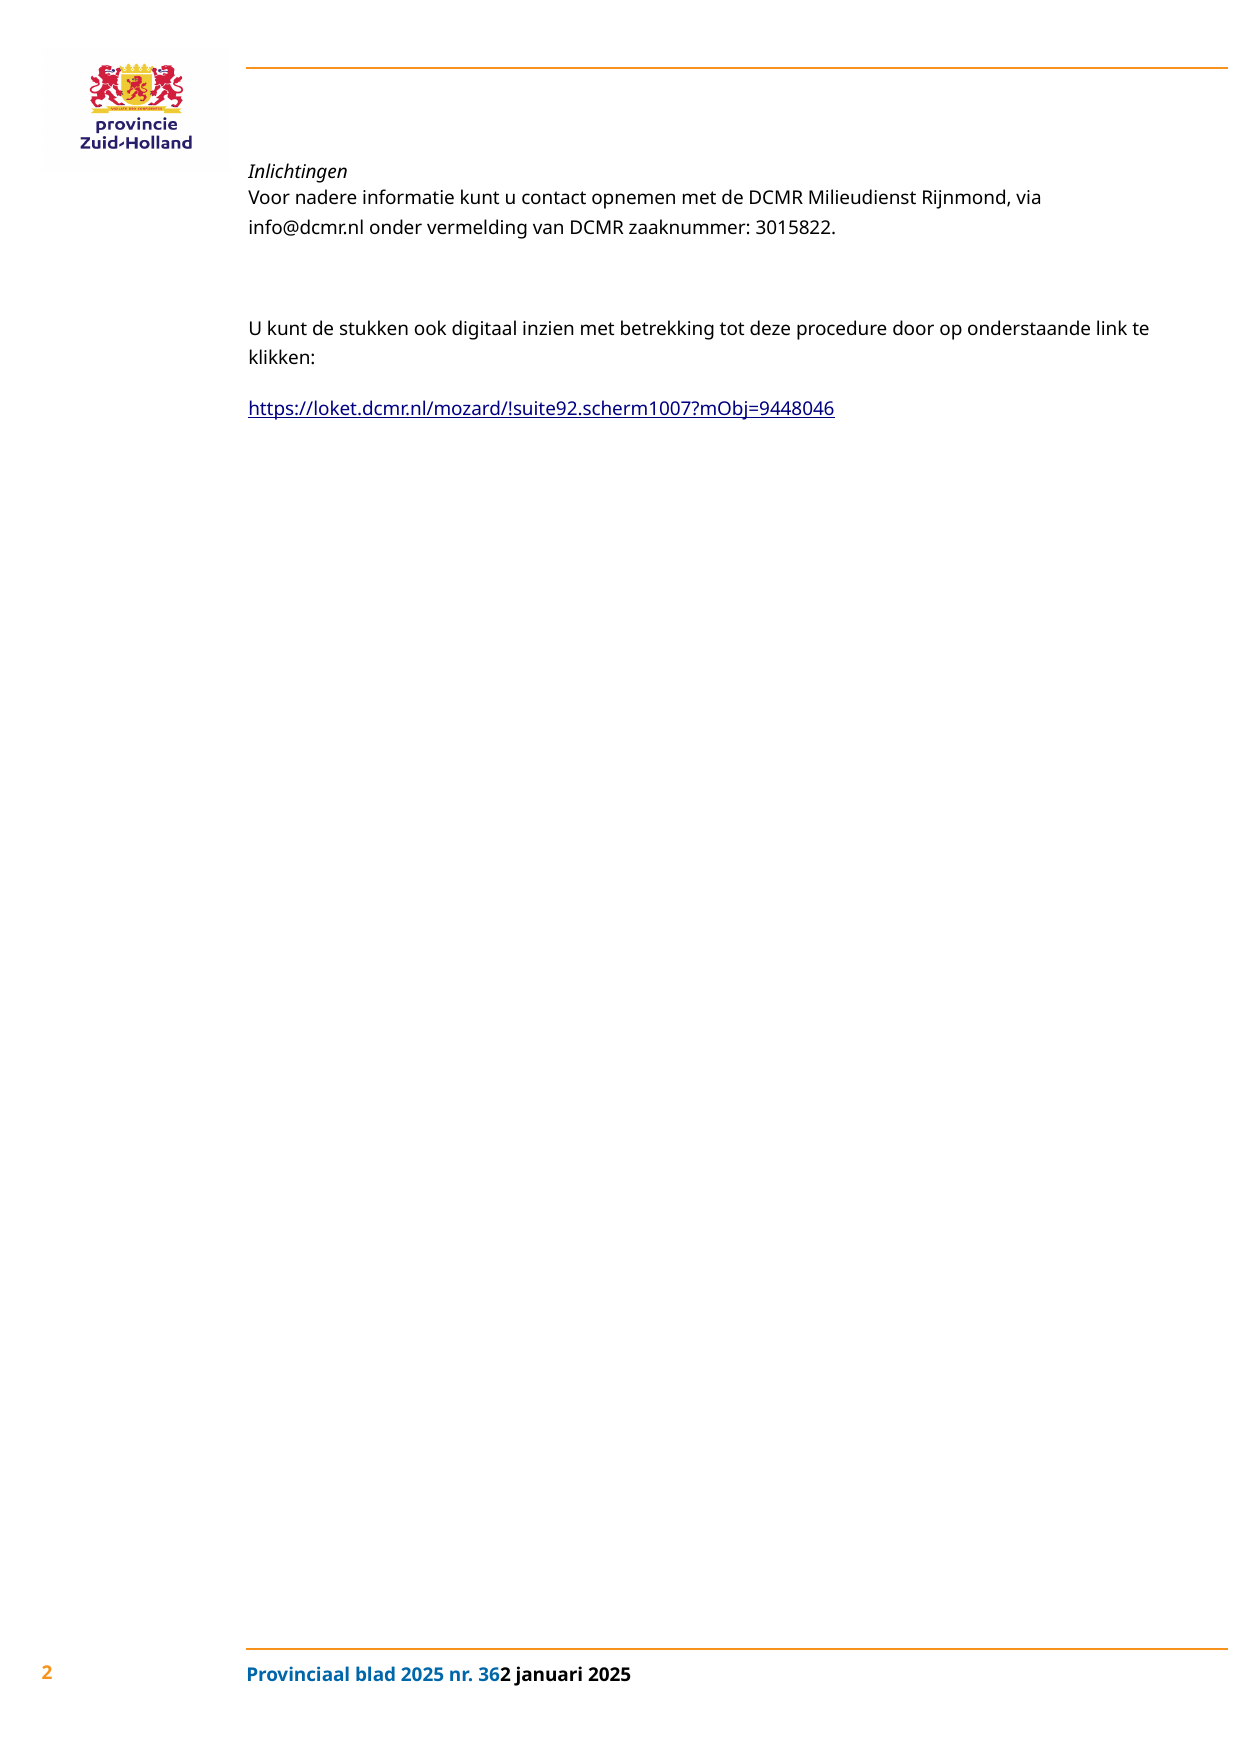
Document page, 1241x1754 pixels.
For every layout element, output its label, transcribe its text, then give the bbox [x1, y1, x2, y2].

text Voor nadere informatie kunt u contact opnemen met de DCMR Milieudienst Rijnmond, via info@dcmr.nl onder vermelding van DCMR zaaknummer: 3015822. [248, 184, 1152, 240]
text U kunt de stukken ook digitaal inzien met betrekking tot deze procedure door op onderstaande link te klikken: [248, 315, 1152, 370]
text Inlichtingen [248, 159, 1152, 184]
picture [41, 47, 231, 172]
text https://loket.dcmr.nl/mozard/!suite92.scherm1007?mObj=9448046 [248, 395, 1152, 421]
